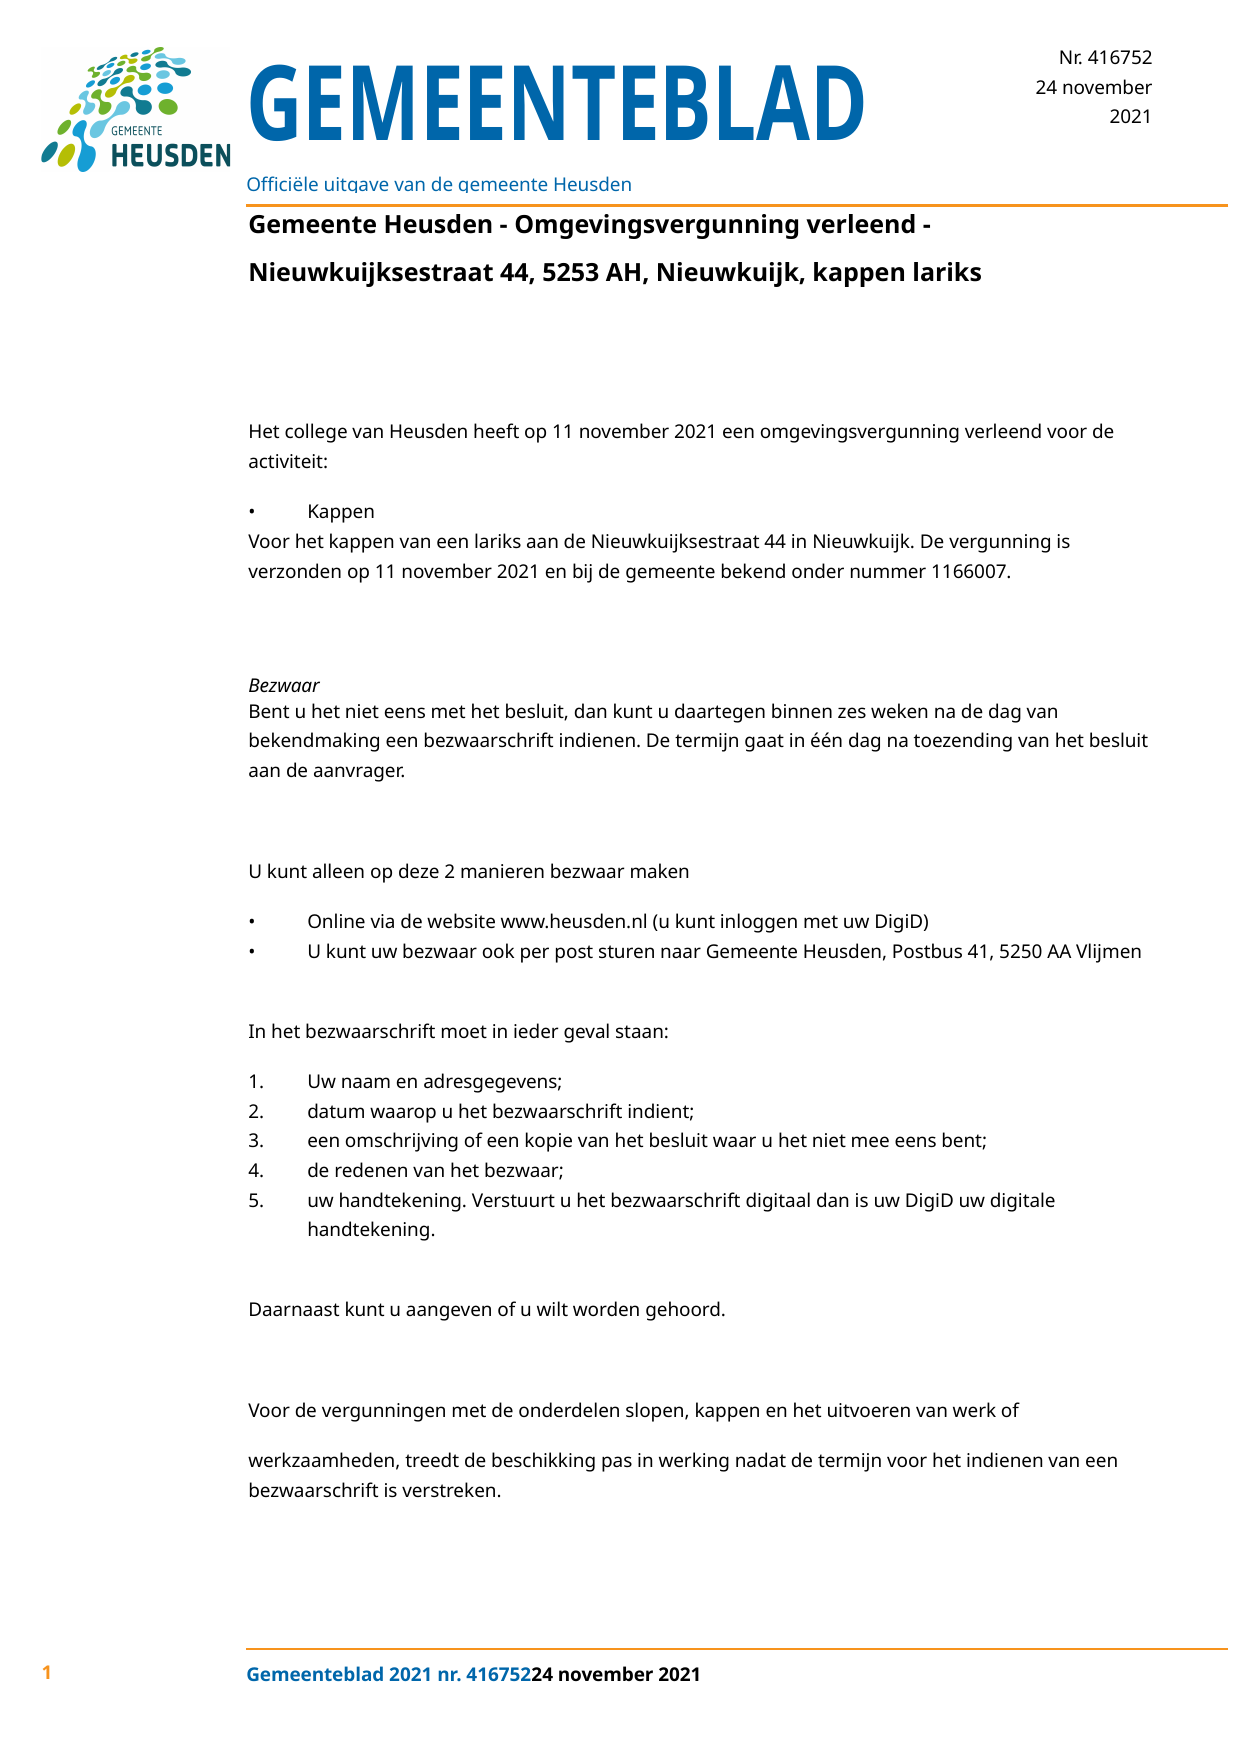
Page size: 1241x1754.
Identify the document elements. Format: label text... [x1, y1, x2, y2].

text Voor het kappen van een lariks aan de Nieuwkuijksestraat 44 in Nieuwkuijk. De vergunning is verzonden op 11 november 2021 en bij de gemeente bekend onder nummer 1166007. [248, 528, 1152, 584]
list de redenen van het bezwaar; [248, 1157, 1152, 1183]
text Voor de vergunningen met de onderdelen slopen, kappen en het uitvoeren van werk of [248, 1397, 1152, 1423]
text Bezwaar [248, 672, 1152, 698]
text werkzaamheden, treedt de beschikking pas in werking nadat de termijn voor het indienen van een bezwaarschrift is verstreken. [248, 1448, 1152, 1503]
picture [41, 47, 231, 172]
list uw handtekening. Verstuurt u het bezwaarschrift digitaal dan is uw DigiD uw digitale handtekening. [248, 1187, 1152, 1242]
text Daarnaast kunt u aangeven of u wilt worden gehoord. [248, 1296, 1152, 1322]
text In het bezwaarschrift moet in ieder geval staan: [248, 1018, 1152, 1044]
list U kunt uw bezwaar ook per post sturen naar Gemeente Heusden, Postbus 41, 5250 AA Vlijmen [248, 938, 1152, 964]
list een omschrijving of een kopie van het besluit waar u het niet mee eens bent; [248, 1128, 1152, 1153]
list Online via de website www.heusden.nl (u kunt inloggen met uw DigiD) [248, 908, 1152, 934]
text Gemeente Heusden - Omgevingsvergunning verleend - Nieuwkuijksestraat 44, 5253 AH, Nieuwkuijk, kappen lariks [248, 207, 1152, 288]
text Het college van Heusden heeft op 11 november 2021 een omgevingsvergunning verleend voor de activiteit: [248, 419, 1152, 474]
list datum waarop u het bezwaarschrift indient; [248, 1098, 1152, 1124]
text Bent u het niet eens met het besluit, dan kunt u daartegen binnen zes weken na de dag van bekendmaking een bezwaarschrift indienen. De termijn gaat in één dag na toezending van het besluit aan de aanvrager. [248, 698, 1152, 783]
list Uw naam en adresgegevens; [248, 1068, 1152, 1094]
text U kunt alleen op deze 2 manieren bezwaar maken [248, 858, 1152, 884]
list Kappen [248, 499, 1152, 524]
